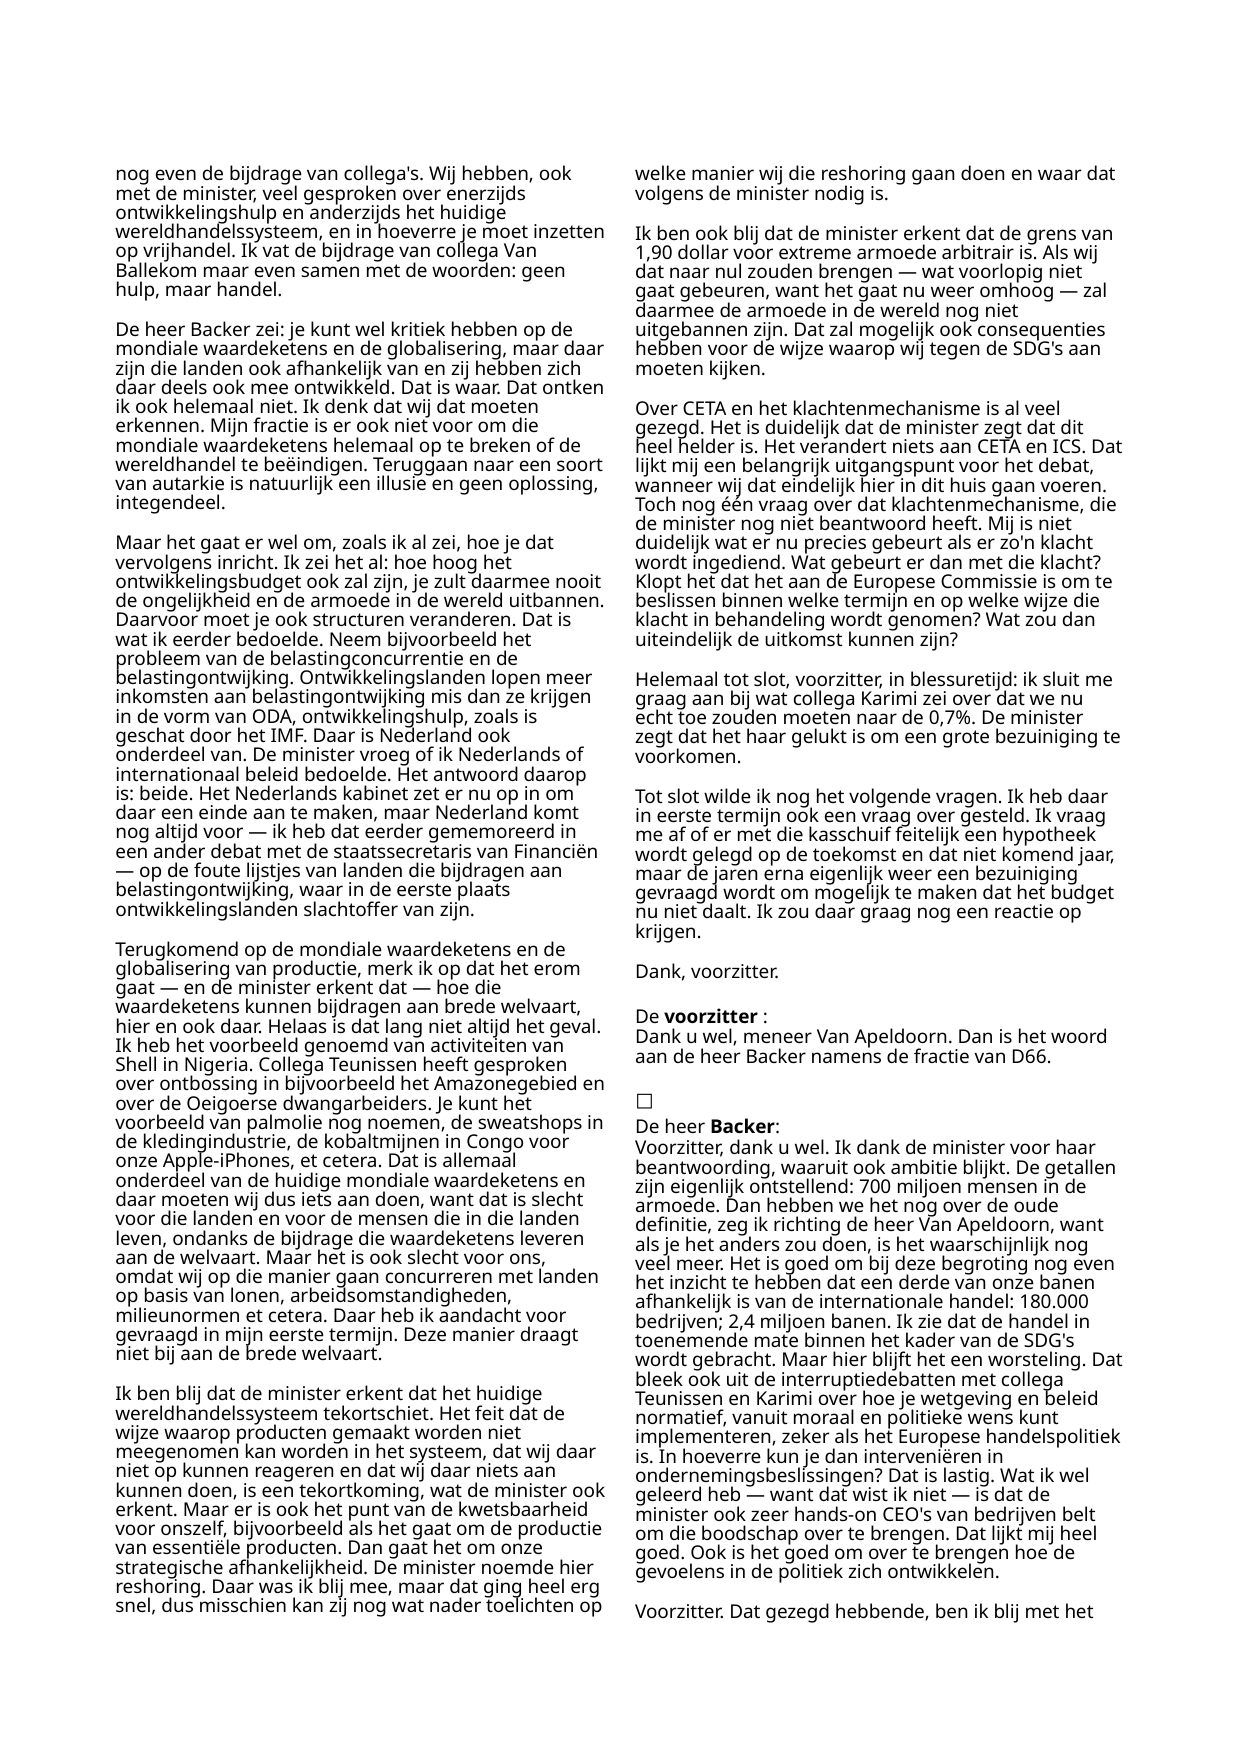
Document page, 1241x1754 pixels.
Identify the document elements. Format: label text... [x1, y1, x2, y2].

text Ik ben ook blij dat de minister erkent dat de grens van 1,90 dollar voor extreme armoede arbitrair is. Als wij dat naar nul zouden brengen — wat voorlopig niet gaat gebeuren, want het gaat nu weer omhoog — zal daarmee de armoede in de wereld nog niet uitgebannen zijn. Dat zal mogelijk ook consequenties hebben voor de wijze waarop wij tegen de SDG's aan moeten kijken. [635, 224, 1125, 379]
text Over CETA en het klachtenmechanisme is al veel gezegd. Het is duidelijk dat de minister zegt dat dit heel helder is. Het verandert niets aan CETA en ICS. Dat lijkt mij een belangrijk uitgangspunt voor het debat, wanneer wij dat eindelijk hier in dit huis gaan voeren. Toch nog één vraag over dat klachtenmechanisme, die de minister nog niet beantwoord heeft. Mij is niet duidelijk wat er nu precies gebeurt als er zo'n klacht wordt ingediend. Wat gebeurt er dan met die klacht? Klopt het dat het aan de Europese Commissie is om te beslissen binnen welke termijn en op welke wijze die klacht in behandeling wordt genomen? Wat zou dan uiteindelijk de uitkomst kunnen zijn? [635, 399, 1125, 650]
text ⬜ [635, 1088, 1125, 1114]
text nog even de bijdrage van collega's. Wij hebben, ook met de minister, veel gesproken over enerzijds ontwikkelingshulp en anderzijds het huidige wereldhandelssysteem, en in hoeverre je moet inzetten op vrijhandel. Ik vat de bijdrage van collega Van Ballekom maar even samen met de woorden: geen hulp, maar handel. [115, 165, 605, 300]
text Maar het gaat er wel om, zoals ik al zei, hoe je dat vervolgens inricht. Ik zei het al: hoe hoog het ontwikkelingsbudget ook zal zijn, je zult daarmee nooit de ongelijkheid en de armoede in de wereld uitbannen. Daarvoor moet je ook structuren veranderen. Dat is wat ik eerder bedoelde. Neem bijvoorbeeld het probleem van de belastingconcurrentie en de belastingontwijking. Ontwikkelingslanden lopen meer inkomsten aan belastingontwijking mis dan ze krijgen in de vorm van ODA, ontwikkelingshulp, zoals is geschat door het IMF. Daar is Nederland ook onderdeel van. De minister vroeg of ik Nederlands of internationaal beleid bedoelde. Het antwoord daarop is: beide. Het Nederlands kabinet zet er nu op in om daar een einde aan te maken, maar Nederland komt nog altijd voor — ik heb dat eerder gememoreerd in een ander debat met de staatssecretaris van Financiën — op de foute lijstjes van landen die bijdragen aan belastingontwijking, waar in de eerste plaats ontwikkelingslanden slachtoffer van zijn. [115, 534, 605, 920]
text welke manier wij die reshoring gaan doen en waar dat volgens de minister nodig is. [635, 165, 1125, 204]
text Voorzitter. Dat gezegd hebbende, ben ik blij met het [635, 1603, 1125, 1623]
text Dank, voorzitter. [635, 963, 1125, 982]
text Ik ben blij dat de minister erkent dat het huidige wereldhandelssysteem tekortschiet. Het feit dat de wijze waarop producten gemaakt worden niet meegenomen kan worden in het systeem, dat wij daar niet op kunnen reageren en dat wij daar niets aan kunnen doen, is een tekortkoming, wat de minister ook erkent. Maar er is ook het punt van de kwetsbaarheid voor onszelf, bijvoorbeeld als het gaat om de productie van essentiële producten. Dan gaat het om onze strategische afhankelijkheid. De minister noemde hier reshoring. Daar was ik blij mee, maar dat ging heel erg snel, dus misschien kan zij nog wat nader toelichten op [115, 1385, 605, 1616]
text Helemaal tot slot, voorzitter, in blessuretijd: ik sluit me graag aan bij wat collega Karimi zei over dat we nu echt toe zouden moeten naar de 0,7%. De minister zegt dat het haar gelukt is om een grote bezuiniging te voorkomen. [635, 671, 1125, 767]
text Voorzitter, dank u wel. Ik dank de minister voor haar beantwoording, waaruit ook ambitie blijkt. De getallen zijn eigenlijk ontstellend: 700 miljoen mensen in de armoede. Dan hebben we het nog over de oude definitie, zeg ik richting de heer Van Apeldoorn, want als je het anders zou doen, is het waarschijnlijk nog veel meer. Het is goed om bij deze begroting nog even het inzicht te hebben dat een derde van onze banen afhankelijk is van de internationale handel: 180.000 bedrijven; 2,4 miljoen banen. Ik zie dat de handel in toenemende mate binnen het kader van de SDG's wordt gebracht. Maar hier blijft het een worsteling. Dat bleek ook uit de interruptiedebatten met collega Teunissen en Karimi over hoe je wetgeving en beleid normatief, vanuit moraal en politieke wens kunt implementeren, zeker als het Europese handelspolitiek is. In hoeverre kun je dan interveniëren in ondernemingsbeslissingen? Dat is lastig. Wat ik wel geleerd heb — want dat wist ik niet — is dat de minister ook zeer hands-on CEO's van bedrijven belt om die boodschap over te brengen. Dat lijkt mij heel goed. Ook is het goed om over te brengen hoe de gevoelens in de politiek zich ontwikkelen. [635, 1139, 1125, 1583]
text Dank u wel, meneer Van Apeldoorn. Dan is het woord aan de heer Backer namens de fractie van D66. [635, 1028, 1125, 1067]
text De heer Backer: [635, 1114, 1125, 1139]
text De voorzitter : [635, 1003, 1125, 1028]
text Tot slot wilde ik nog het volgende vragen. Ik heb daar in eerste termijn ook een vraag over gesteld. Ik vraag me af of er met die kasschuif feitelijk een hypotheek wordt gelegd op de toekomst en dat niet komend jaar, maar de jaren erna eigenlijk weer een bezuiniging gevraagd wordt om mogelijk te maken dat het budget nu niet daalt. Ik zou daar graag nog een reactie op krijgen. [635, 788, 1125, 942]
text De heer Backer zei: je kunt wel kritiek hebben op de mondiale waardeketens en de globalisering, maar daar zijn die landen ook afhankelijk van en zij hebben zich daar deels ook mee ontwikkeld. Dat is waar. Dat ontken ik ook helemaal niet. Ik denk dat wij dat moeten erkennen. Mijn fractie is er ook niet voor om die mondiale waardeketens helemaal op te breken of de wereldhandel te beëindigen. Teruggaan naar een soort van autarkie is natuurlijk een illusie en geen oplossing, integendeel. [115, 321, 605, 514]
text Terugkomend op de mondiale waardeketens en de globalisering van productie, merk ik op dat het erom gaat — en de minister erkent dat — hoe die waardeketens kunnen bijdragen aan brede welvaart, hier en ook daar. Helaas is dat lang niet altijd het geval. Ik heb het voorbeeld genoemd van activiteiten van Shell in Nigeria. Collega Teunissen heeft gesproken over ontbossing in bijvoorbeeld het Amazonegebied en over de Oeigoerse dwangarbeiders. Je kunt het voorbeeld van palmolie nog noemen, de sweatshops in de kledingindustrie, de kobaltmijnen in Congo voor onze Apple-iPhones, et cetera. Dat is allemaal onderdeel van de huidige mondiale waardeketens en daar moeten wij dus iets aan doen, want dat is slecht voor die landen en voor de mensen die in die landen leven, ondanks de bijdrage die waardeketens leveren aan de welvaart. Maar het is ook slecht voor ons, omdat wij op die manier gaan concurreren met landen op basis van lonen, arbeidsomstandigheden, milieunormen et cetera. Daar heb ik aandacht voor gevraagd in mijn eerste termijn. Deze manier draagt niet bij aan de brede welvaart. [115, 941, 605, 1364]
